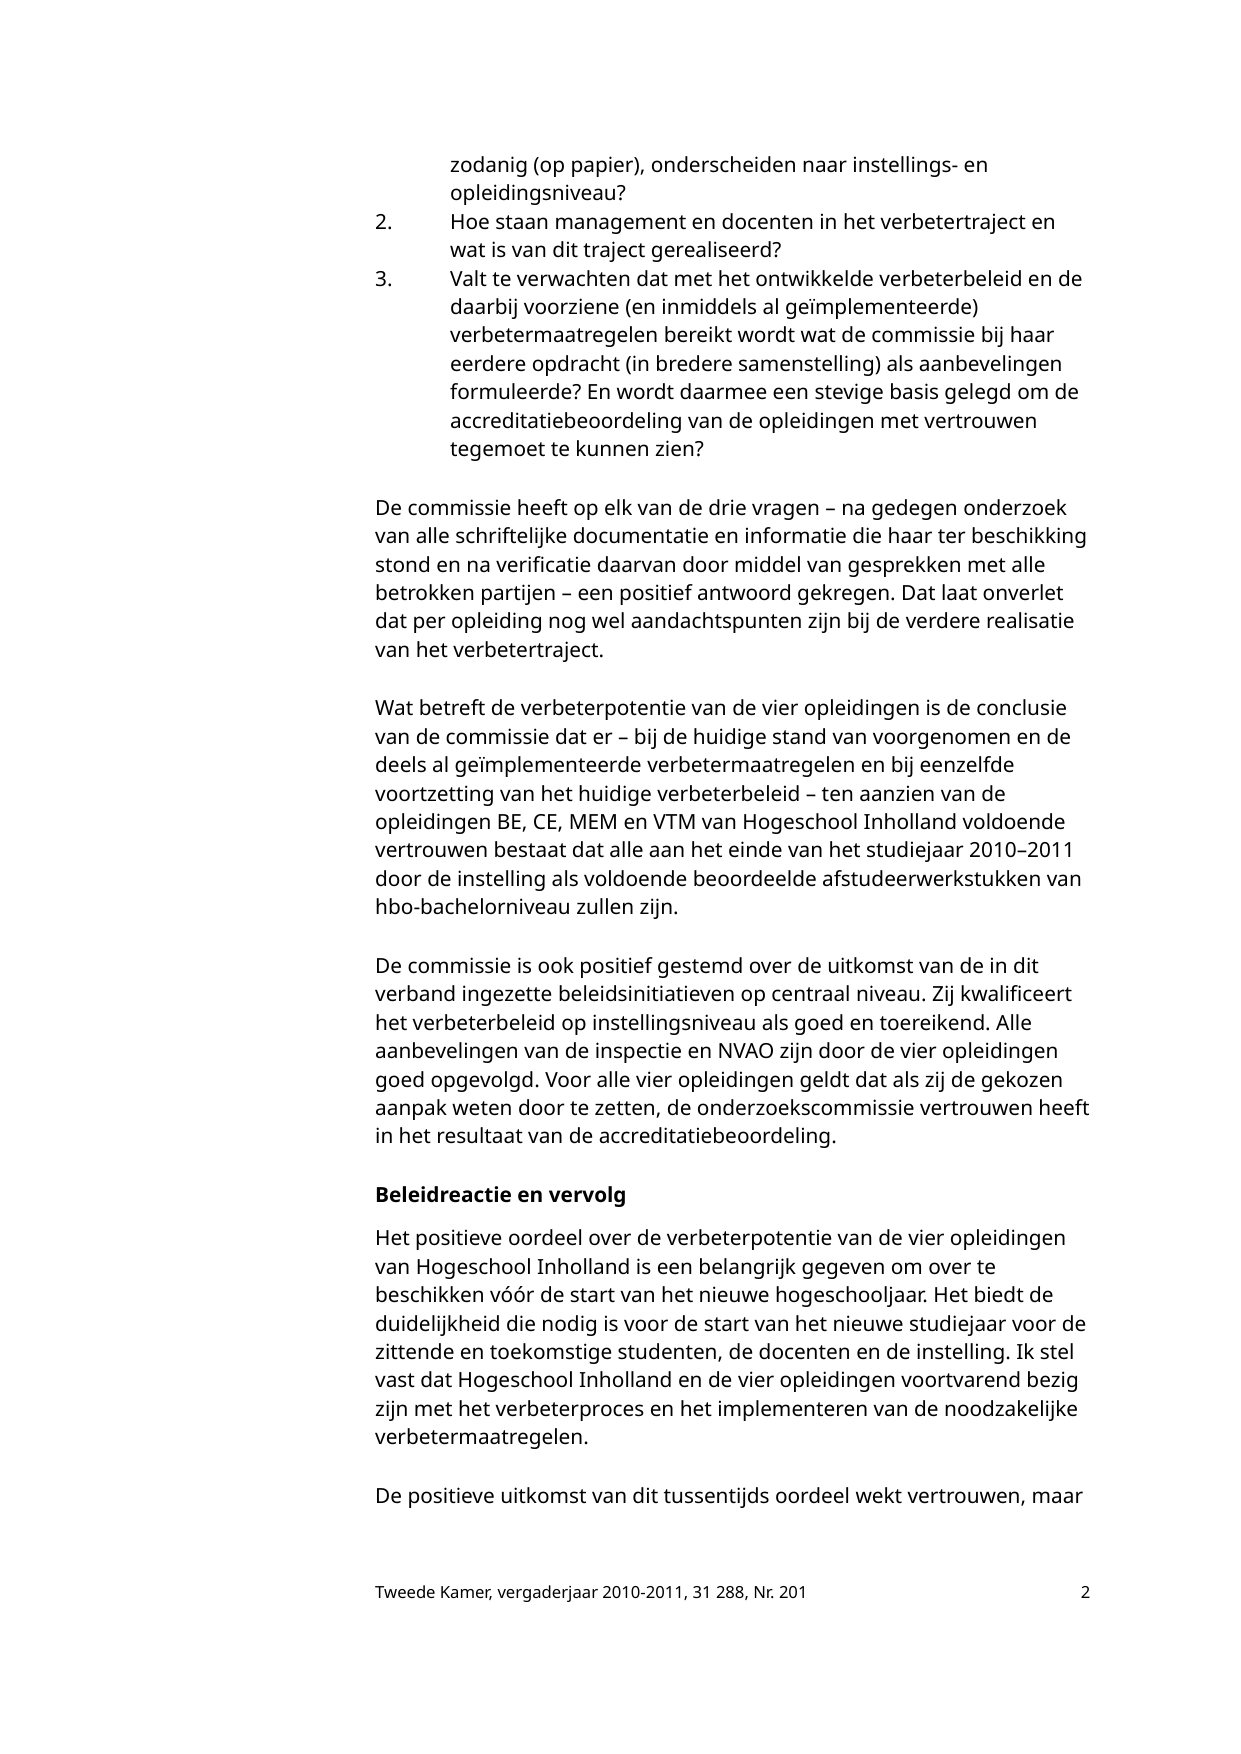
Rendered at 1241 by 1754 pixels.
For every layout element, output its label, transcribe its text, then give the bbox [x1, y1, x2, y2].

text De commissie heeft op elk van de drie vragen – na gedegen onderzoek van alle schriftelijke documentatie en informatie die haar ter beschikking stond en na verificatie daarvan door middel van gesprekken met alle betrokken partijen – een positief antwoord gekregen. Dat laat onverlet dat per opleiding nog wel aandachtspunten zijn bij de verdere realisatie van het verbetertraject. [375, 493, 1090, 663]
text Beleidreactie en vervolg [375, 1180, 1090, 1208]
list zodanig (op papier), onderscheiden naar instellings- en opleidingsniveau? [375, 150, 1090, 207]
text De positieve uitkomst van dit tussentijds oordeel wekt vertrouwen, maar [375, 1481, 1090, 1509]
text Wat betreft de verbeterpotentie van de vier opleidingen is de conclusie van de commissie dat er – bij de huidige stand van voorgenomen en de deels al geïmplementeerde verbetermaatregelen en bij eenzelfde voortzetting van het huidige verbeterbeleid – ten aanzien van de opleidingen BE, CE, MEM en VTM van Hogeschool Inholland voldoende vertrouwen bestaat dat alle aan het einde van het studiejaar 2010–2011 door de instelling als voldoende beoordeelde afstudeerwerkstukken van hbo-bachelorniveau zullen zijn. [375, 693, 1090, 921]
text De commissie is ook positief gestemd over de uitkomst van de in dit verband ingezette beleidsinitiatieven op centraal niveau. Zij kwalificeert het verbeterbeleid op instellingsniveau als goed en toereikend. Alle aanbevelingen van de inspectie en NVAO zijn door de vier opleidingen goed opgevolgd. Voor alle vier opleidingen geldt dat als zij de gekozen aanpak weten door te zetten, de onderzoekscommissie vertrouwen heeft in het resultaat van de accreditatiebeoordeling. [375, 951, 1090, 1150]
text Het positieve oordeel over de verbeterpotentie van de vier opleidingen van Hogeschool Inholland is een belangrijk gegeven om over te beschikken vóór de start van het nieuwe hogeschooljaar. Het biedt de duidelijkheid die nodig is voor de start van het nieuwe studiejaar voor de zittende en toekomstige studenten, de docenten en de instelling. Ik stel vast dat Hogeschool Inholland en de vier opleidingen voortvarend bezig zijn met het verbeterproces en het implementeren van de noodzakelijke verbetermaatregelen. [375, 1223, 1090, 1451]
list Valt te verwachten dat met het ontwikkelde verbeterbeleid en de daarbij voorziene (en inmiddels al geïmplementeerde) verbetermaatregelen bereikt wordt wat de commissie bij haar eerdere opdracht (in bredere samenstelling) als aanbevelingen formuleerde? En wordt daarmee een stevige basis gelegd om de accreditatiebeoordeling van de opleidingen met vertrouwen tegemoet te kunnen zien? [375, 264, 1090, 463]
list Hoe staan management en docenten in het verbetertraject en wat is van dit traject gerealiseerd? [375, 207, 1090, 264]
